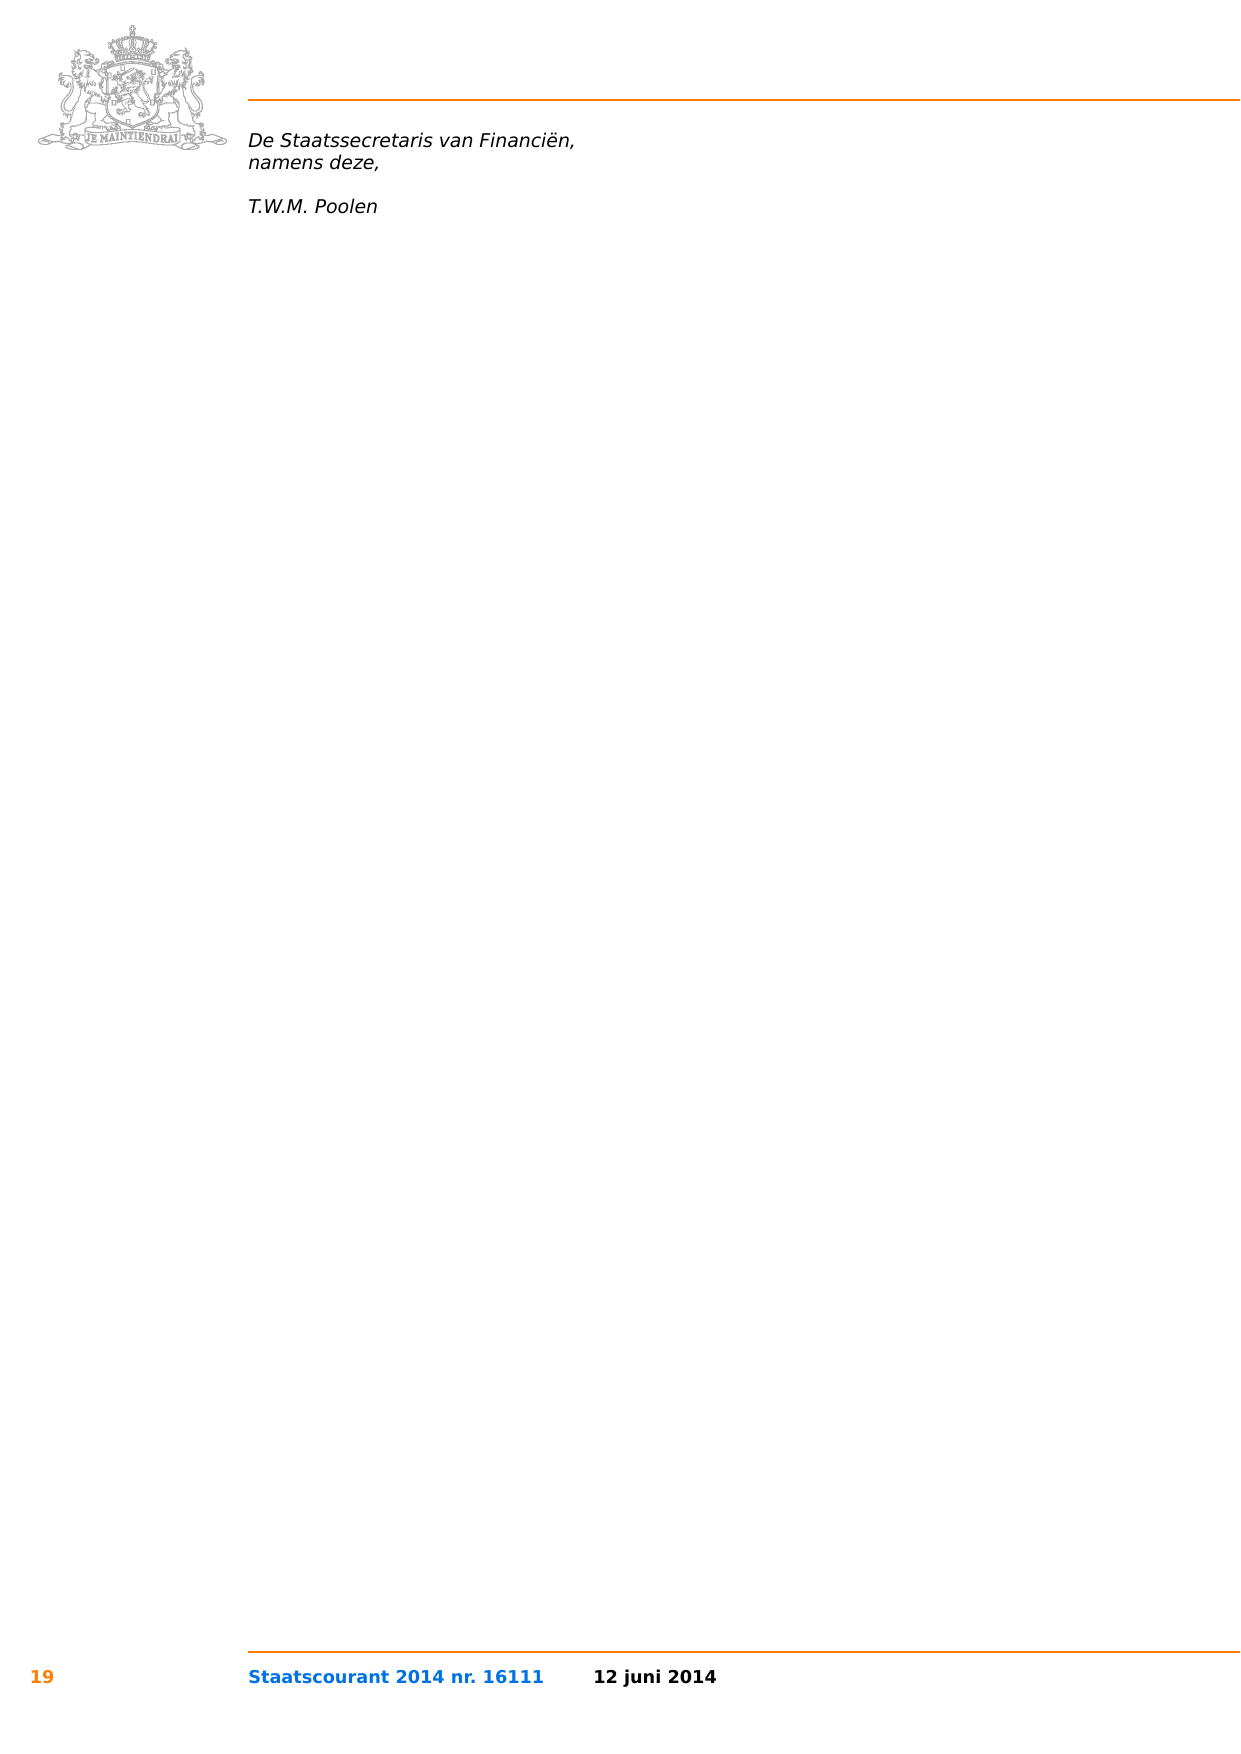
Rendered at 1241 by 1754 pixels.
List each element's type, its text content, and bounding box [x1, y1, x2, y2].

picture [38, 25, 227, 150]
text De Staatssecretaris van Financiën, namens deze, T.W.M. Poolen [248, 130, 1163, 218]
